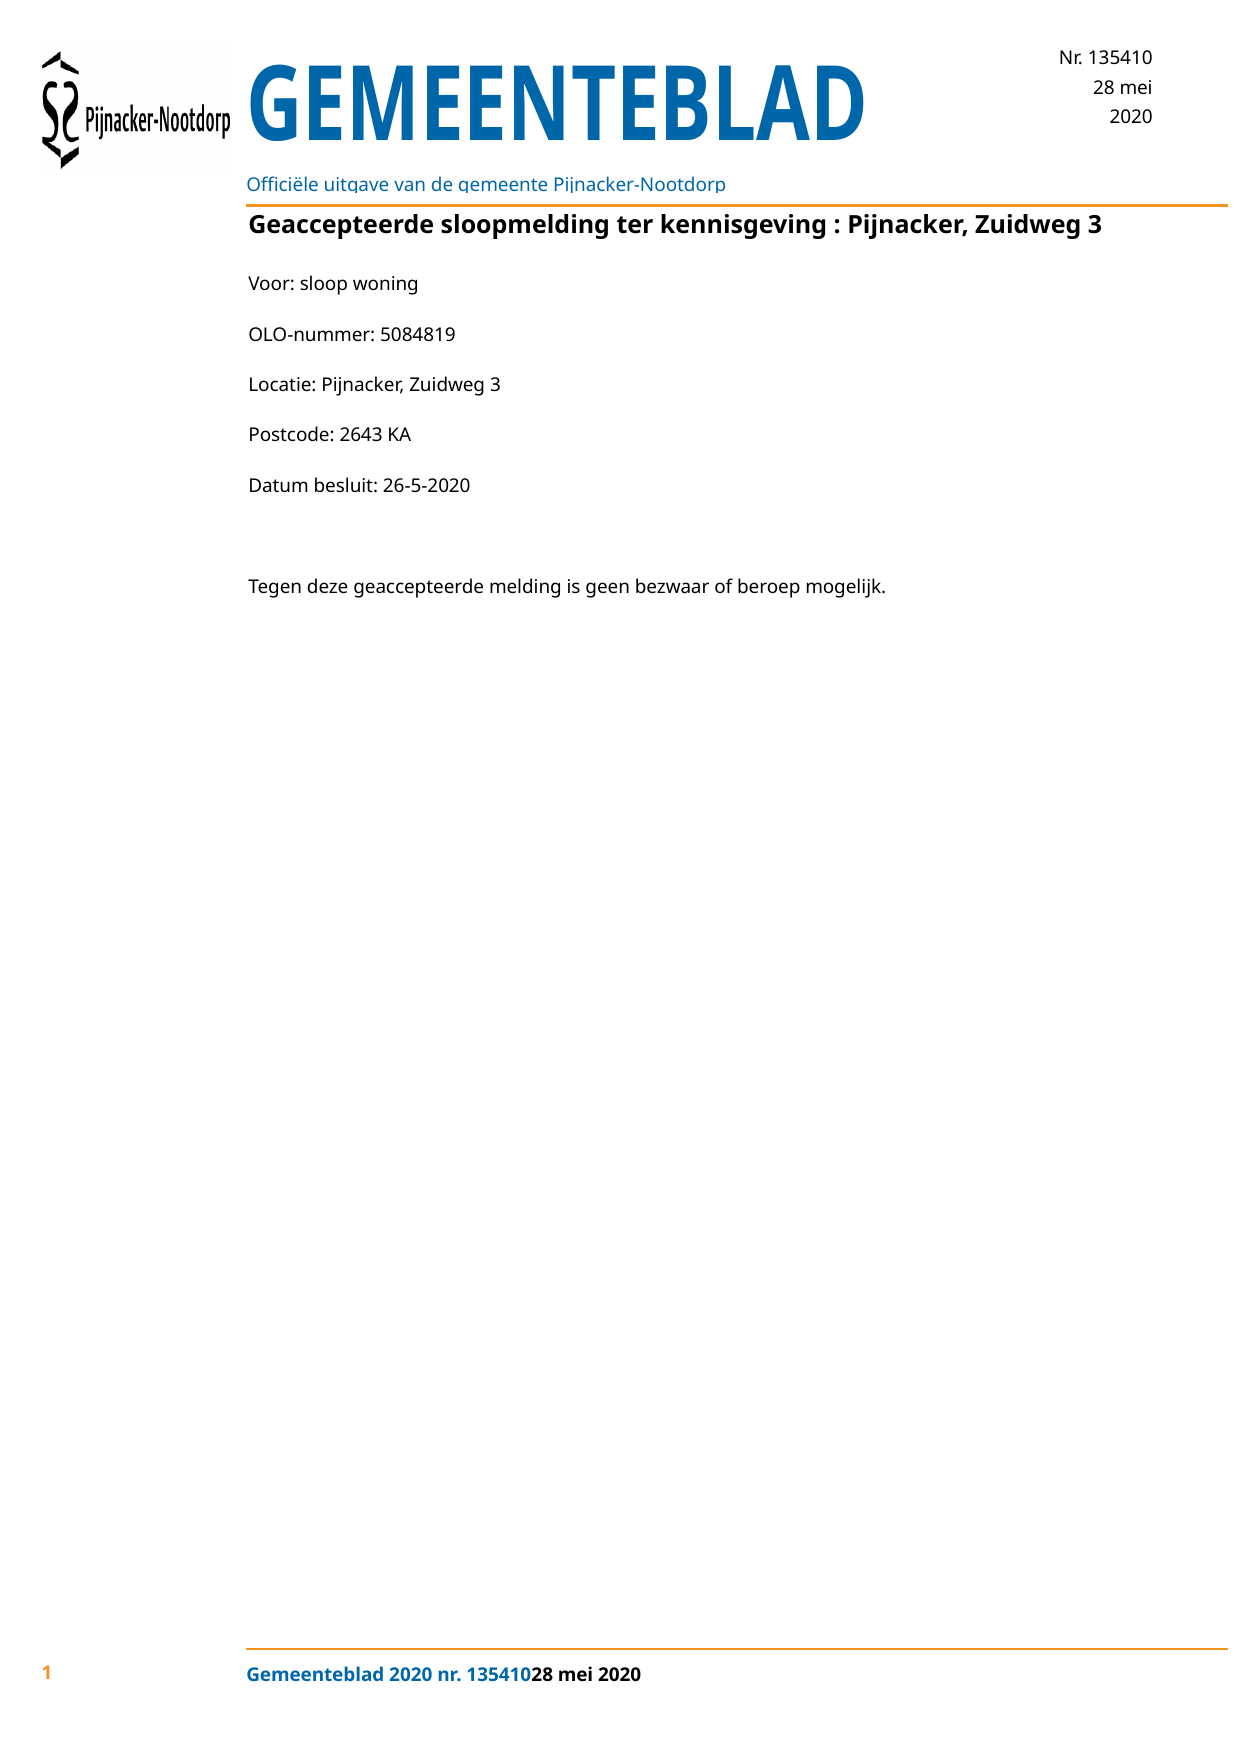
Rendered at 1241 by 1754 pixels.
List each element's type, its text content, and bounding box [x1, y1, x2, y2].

text Tegen deze geaccepteerde melding is geen bezwaar of beroep mogelijk. [248, 573, 1152, 598]
text Voor: sloop woning [248, 270, 1152, 296]
text Datum besluit: 26-5-2020 [248, 472, 1152, 498]
text Postcode: 2643 KA [248, 422, 1152, 447]
text Geaccepteerde sloopmelding ter kennisgeving : Pijnacker, Zuidweg 3 [248, 207, 1152, 241]
text Locatie: Pijnacker, Zuidweg 3 [248, 371, 1152, 397]
text OLO-nummer: 5084819 [248, 321, 1152, 346]
picture [41, 47, 231, 172]
